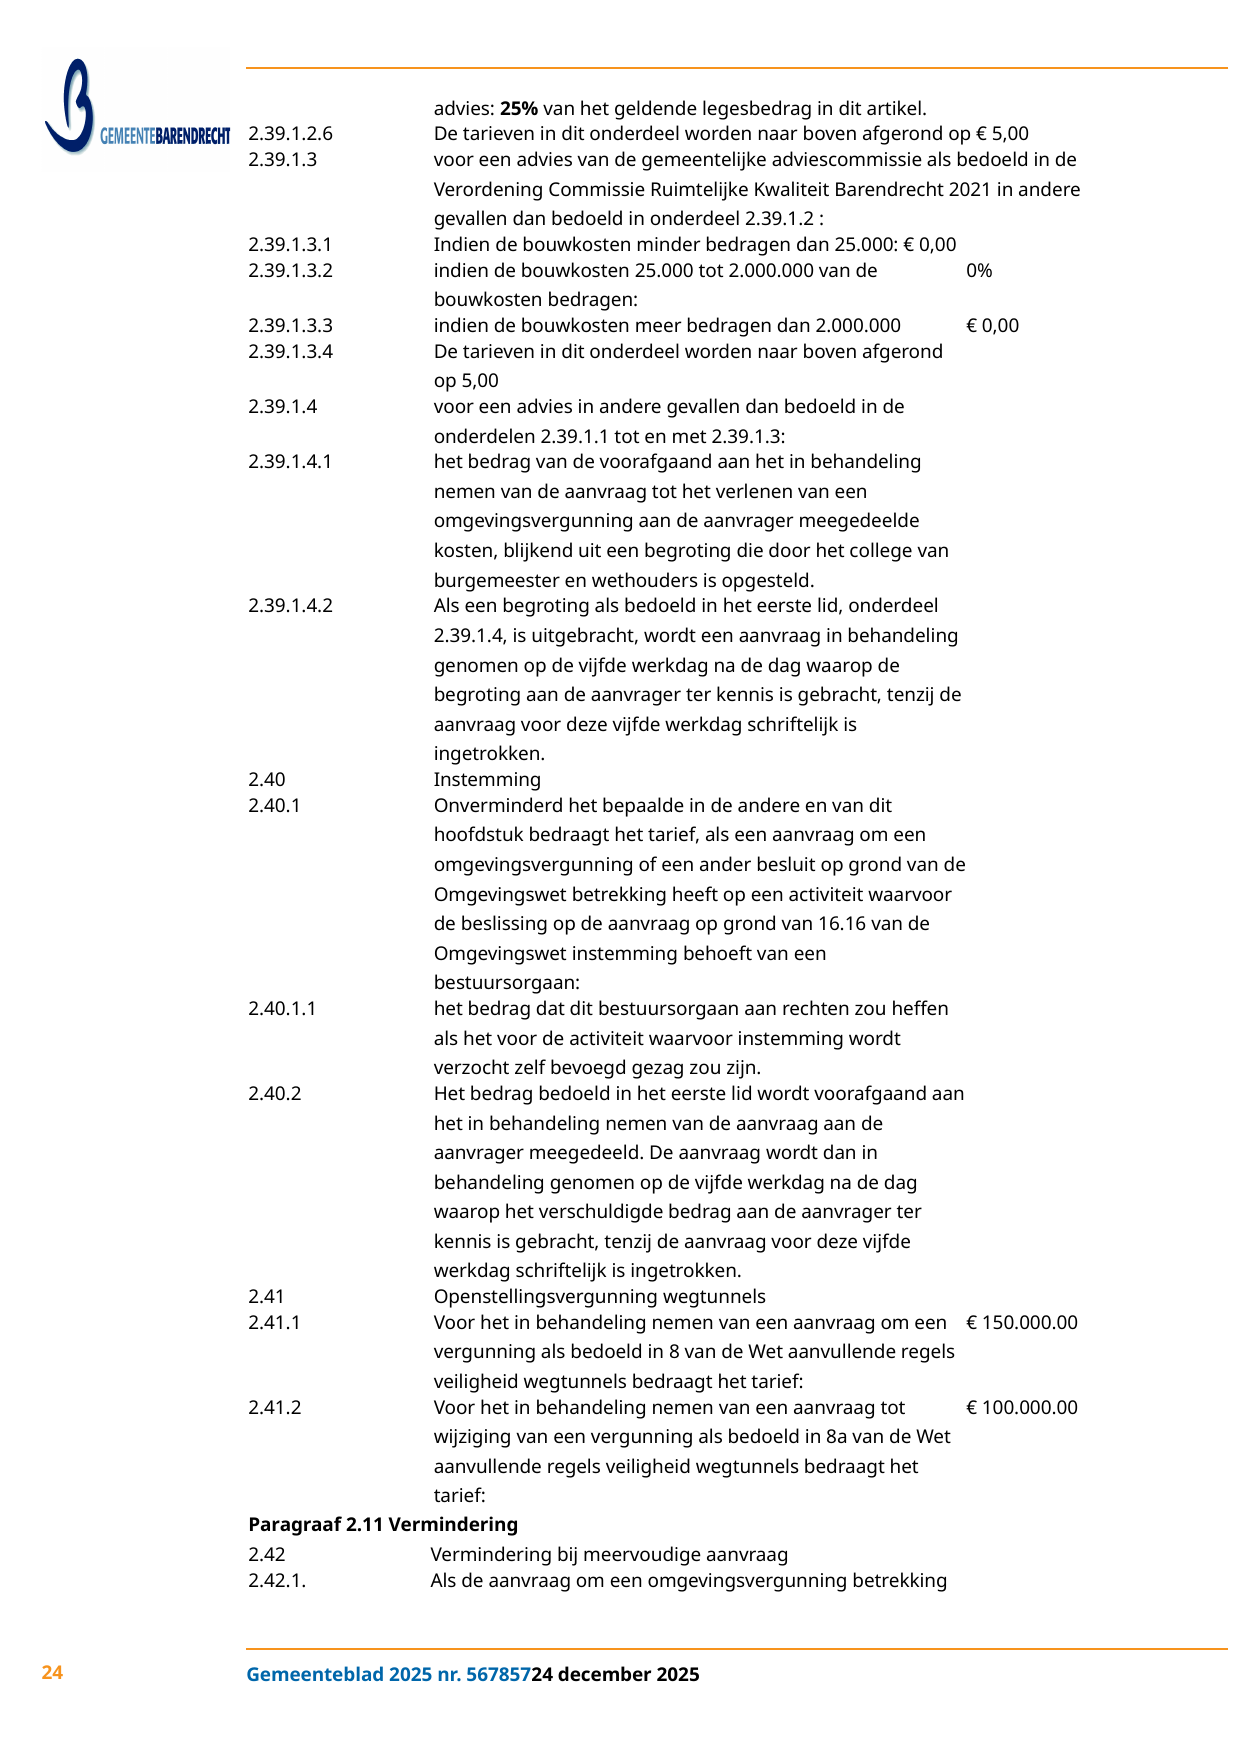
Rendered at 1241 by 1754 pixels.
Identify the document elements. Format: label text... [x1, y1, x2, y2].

table_cell [966, 995, 1152, 1080]
table_cell Openstellingsvergunning wegtunnels [434, 1283, 966, 1309]
table_cell Voor het in behandeling nemen van een aanvraag tot wijziging van een vergunning als bedoeld in 8a van de Wet aanvullende regels veiligheid wegtunnels bedraagt het tarief: [434, 1394, 966, 1508]
table_cell 2.39.1.3.4 [248, 338, 433, 393]
table_cell 2.39.1.3.3 [248, 312, 433, 338]
table_cell het bedrag dat dit bestuursorgaan aan rechten zou heffen als het voor de activiteit waarvoor instemming wordt verzocht zelf bevoegd gezag zou zijn. [434, 995, 966, 1080]
table_cell [966, 338, 1152, 393]
table_cell 2.40.2 [248, 1080, 433, 1283]
table_cell Het bedrag bedoeld in het eerste lid wordt voorafgaand aan het in behandeling nemen van de aanvraag aan de aanvrager meegedeeld. De aanvraag wordt dan in behandeling genomen op de vijfde werkdag na de dag waarop het verschuldigde bedrag aan de aanvrager ter kennis is gebracht, tenzij de aanvraag voor deze vijfde werkdag schriftelijk is ingetrokken. [434, 1080, 966, 1283]
table_cell 2.39.1.4.1 [248, 449, 433, 593]
table_cell [966, 393, 1152, 448]
table_cell 2.41 [248, 1283, 433, 1309]
table_cell indien de bouwkosten meer bedragen dan 2.000.000 [434, 312, 966, 338]
table_cell Instemming [434, 766, 966, 792]
table_cell 2.39.1.4 [248, 393, 433, 448]
table_cell Indien de bouwkosten minder bedragen dan 25.000: € 0,00 [434, 231, 1152, 257]
table_cell 2.39.1.3 [248, 146, 433, 231]
table_header Vermindering bij meervoudige aanvraag [430, 1541, 969, 1567]
table_cell advies: 25% van het geldende legesbedrag in dit artikel. [434, 95, 1152, 121]
table_cell De tarieven in dit onderdeel worden naar boven afgerond op € 5,00 [434, 121, 1152, 146]
table_cell voor een advies in andere gevallen dan bedoeld in de onderdelen 2.39.1.1 tot en met 2.39.1.3: [434, 393, 966, 448]
table_cell € 0,00 [966, 312, 1152, 338]
table_cell Als de aanvraag om een omgevingsvergunning betrekking [430, 1567, 969, 1593]
table_cell Als een begroting als bedoeld in het eerste lid, onderdeel 2.39.1.4, is uitgebracht, wordt een aanvraag in behandeling genomen op de vijfde werkdag na de dag waarop de begroting aan de aanvrager ter kennis is gebracht, tenzij de aanvraag voor deze vijfde werkdag schriftelijk is ingetrokken. [434, 593, 966, 766]
table_cell [966, 449, 1152, 593]
table_cell 2.40.1 [248, 792, 433, 995]
table_cell 2.41.2 [248, 1394, 433, 1508]
table_cell indien de bouwkosten 25.000 tot 2.000.000 van de bouwkosten bedragen: [434, 257, 966, 312]
picture [41, 47, 231, 172]
table_cell 2.39.1.2.6 [248, 121, 433, 146]
table_cell 0% [966, 257, 1152, 312]
table_cell 2.42.1. [248, 1567, 430, 1593]
table_cell Voor het in behandeling nemen van een aanvraag om een vergunning als bedoeld in 8 van de Wet aanvullende regels veiligheid wegtunnels bedraagt het tarief: [434, 1309, 966, 1394]
table_cell [248, 95, 433, 121]
table_cell 2.39.1.3.2 [248, 257, 433, 312]
table_cell 2.39.1.3.1 [248, 231, 433, 257]
table_cell [966, 1080, 1152, 1283]
table_cell [966, 1283, 1152, 1309]
table_cell [966, 593, 1152, 766]
table_header 2.42 [248, 1541, 430, 1567]
table_cell € 150.000.00 [966, 1309, 1152, 1394]
text Paragraaf 2.11 Vermindering [248, 1512, 1152, 1537]
table_cell € 100.000.00 [966, 1394, 1152, 1508]
table_cell Onverminderd het bepaalde in de andere en van dit hoofdstuk bedraagt het tarief, als een aanvraag om een omgevingsvergunning of een ander besluit op grond van de Omgevingswet betrekking heeft op een activiteit waarvoor de beslissing op de aanvraag op grond van 16.16 van de Omgevingswet instemming behoeft van een bestuursorgaan: [434, 792, 966, 995]
table_cell voor een advies van de gemeentelijke adviescommissie als bedoeld in de Verordening Commissie Ruimtelijke Kwaliteit Barendrecht 2021 in andere gevallen dan bedoeld in onderdeel 2.39.1.2 : [434, 146, 1152, 231]
table_cell 2.41.1 [248, 1309, 433, 1394]
table_cell [966, 766, 1152, 792]
table_cell 2.40 [248, 766, 433, 792]
table_cell 2.39.1.4.2 [248, 593, 433, 766]
table_cell De tarieven in dit onderdeel worden naar boven afgerond op 5,00 [434, 338, 966, 393]
table_header [969, 1541, 1152, 1567]
table_cell 2.40.1.1 [248, 995, 433, 1080]
table_cell [966, 792, 1152, 995]
table_cell het bedrag van de voorafgaand aan het in behandeling nemen van de aanvraag tot het verlenen van een omgevingsvergunning aan de aanvrager meegedeelde kosten, blijkend uit een begroting die door het college van burgemeester en wethouders is opgesteld. [434, 449, 966, 593]
table_cell [969, 1567, 1152, 1593]
